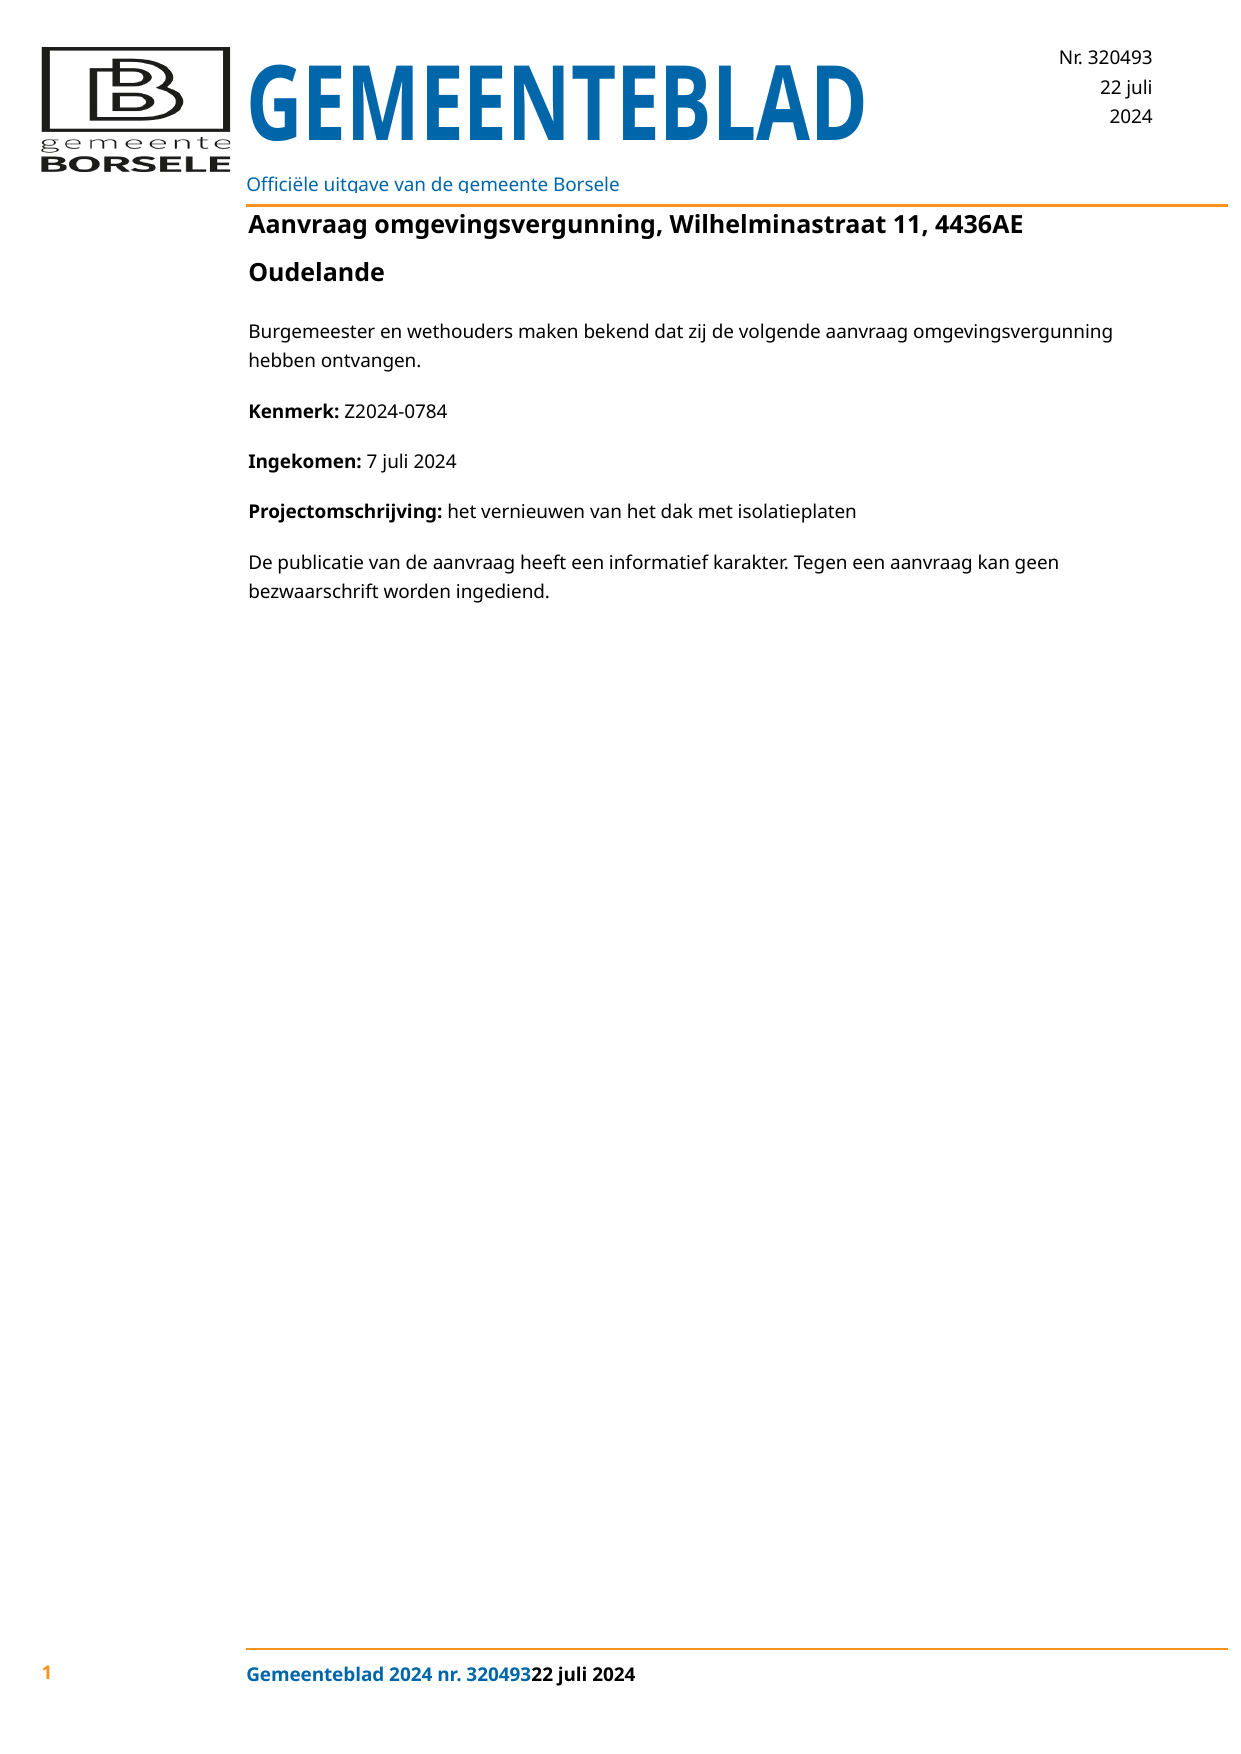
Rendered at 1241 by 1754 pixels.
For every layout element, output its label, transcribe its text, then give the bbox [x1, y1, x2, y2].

picture [41, 47, 231, 172]
text Ingekomen: 7 juli 2024 [248, 448, 1152, 474]
text Aanvraag omgevingsvergunning, Wilhelminastraat 11, 4436AE Oudelande [248, 207, 1152, 288]
text Burgemeester en wethouders maken bekend dat zij de volgende aanvraag omgevingsvergunning hebben ontvangen. [248, 318, 1152, 373]
text Kenmerk: Z2024-0784 [248, 398, 1152, 424]
text De publicatie van de aanvraag heeft een informatief karakter. Tegen een aanvraag kan geen bezwaarschrift worden ingediend. [248, 549, 1152, 604]
text Projectomschrijving: het vernieuwen van het dak met isolatieplaten [248, 499, 1152, 524]
